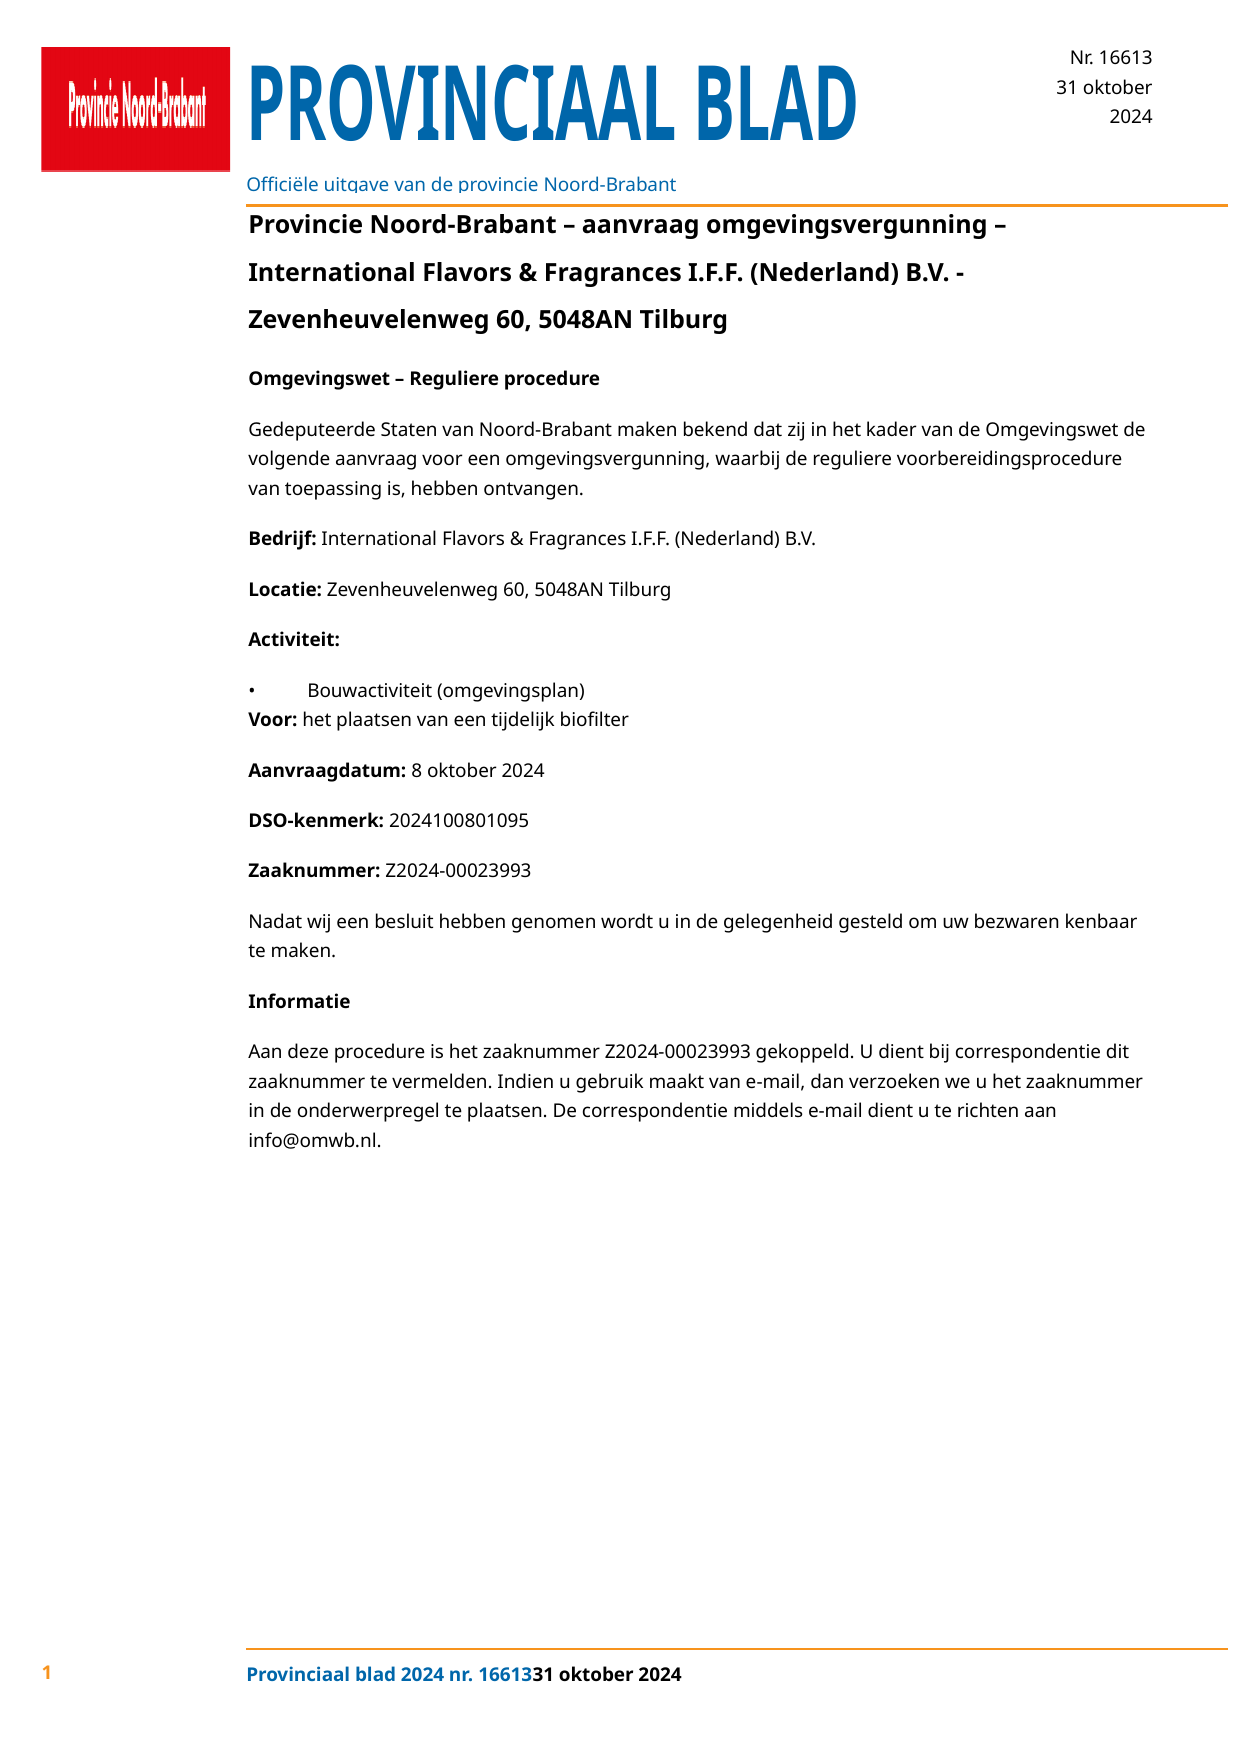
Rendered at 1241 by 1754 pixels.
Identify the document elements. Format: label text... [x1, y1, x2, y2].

text Locatie: Zevenheuvelenweg 60, 5048AN Tilburg [248, 576, 1152, 602]
text Provincie Noord-Brabant – aanvraag omgevingsvergunning – International Flavors & Fragrances I.F.F. (Nederland) B.V. - Zevenheuvelenweg 60, 5048AN Tilburg [248, 207, 1152, 336]
text Omgevingswet – Reguliere procedure [248, 366, 1152, 391]
text Nadat wij een besluit hebben genomen wordt u in de gelegenheid gesteld om uw bezwaren kenbaar te maken. [248, 908, 1152, 963]
text Aanvraagdatum: 8 oktober 2024 [248, 757, 1152, 782]
text Voor: het plaatsen van een tijdelijk biofilter [248, 706, 1152, 732]
text Zaaknummer: Z2024-00023993 [248, 858, 1152, 883]
text Gedeputeerde Staten van Noord-Brabant maken bekend dat zij in het kader van de Omgevingswet de volgende aanvraag voor een omgevingsvergunning, waarbij de reguliere voorbereidingsprocedure van toepassing is, hebben ontvangen. [248, 416, 1152, 501]
text Activiteit: [248, 626, 1152, 652]
text Informatie [248, 988, 1152, 1014]
text Aan deze procedure is het zaaknummer Z2024-00023993 gekoppeld. U dient bij correspondentie dit zaaknummer te vermelden. Indien u gebruik maakt van e-mail, dan verzoeken we u het zaaknummer in de onderwerpregel te plaatsen. De correspondentie middels e-mail dient u te richten aan info@omwb.nl. [248, 1038, 1152, 1153]
picture [41, 47, 231, 172]
text DSO-kenmerk: 2024100801095 [248, 807, 1152, 833]
text Bedrijf: International Flavors & Fragrances I.F.F. (Nederland) B.V. [248, 526, 1152, 551]
list Bouwactiviteit (omgevingsplan) [248, 677, 1152, 702]
